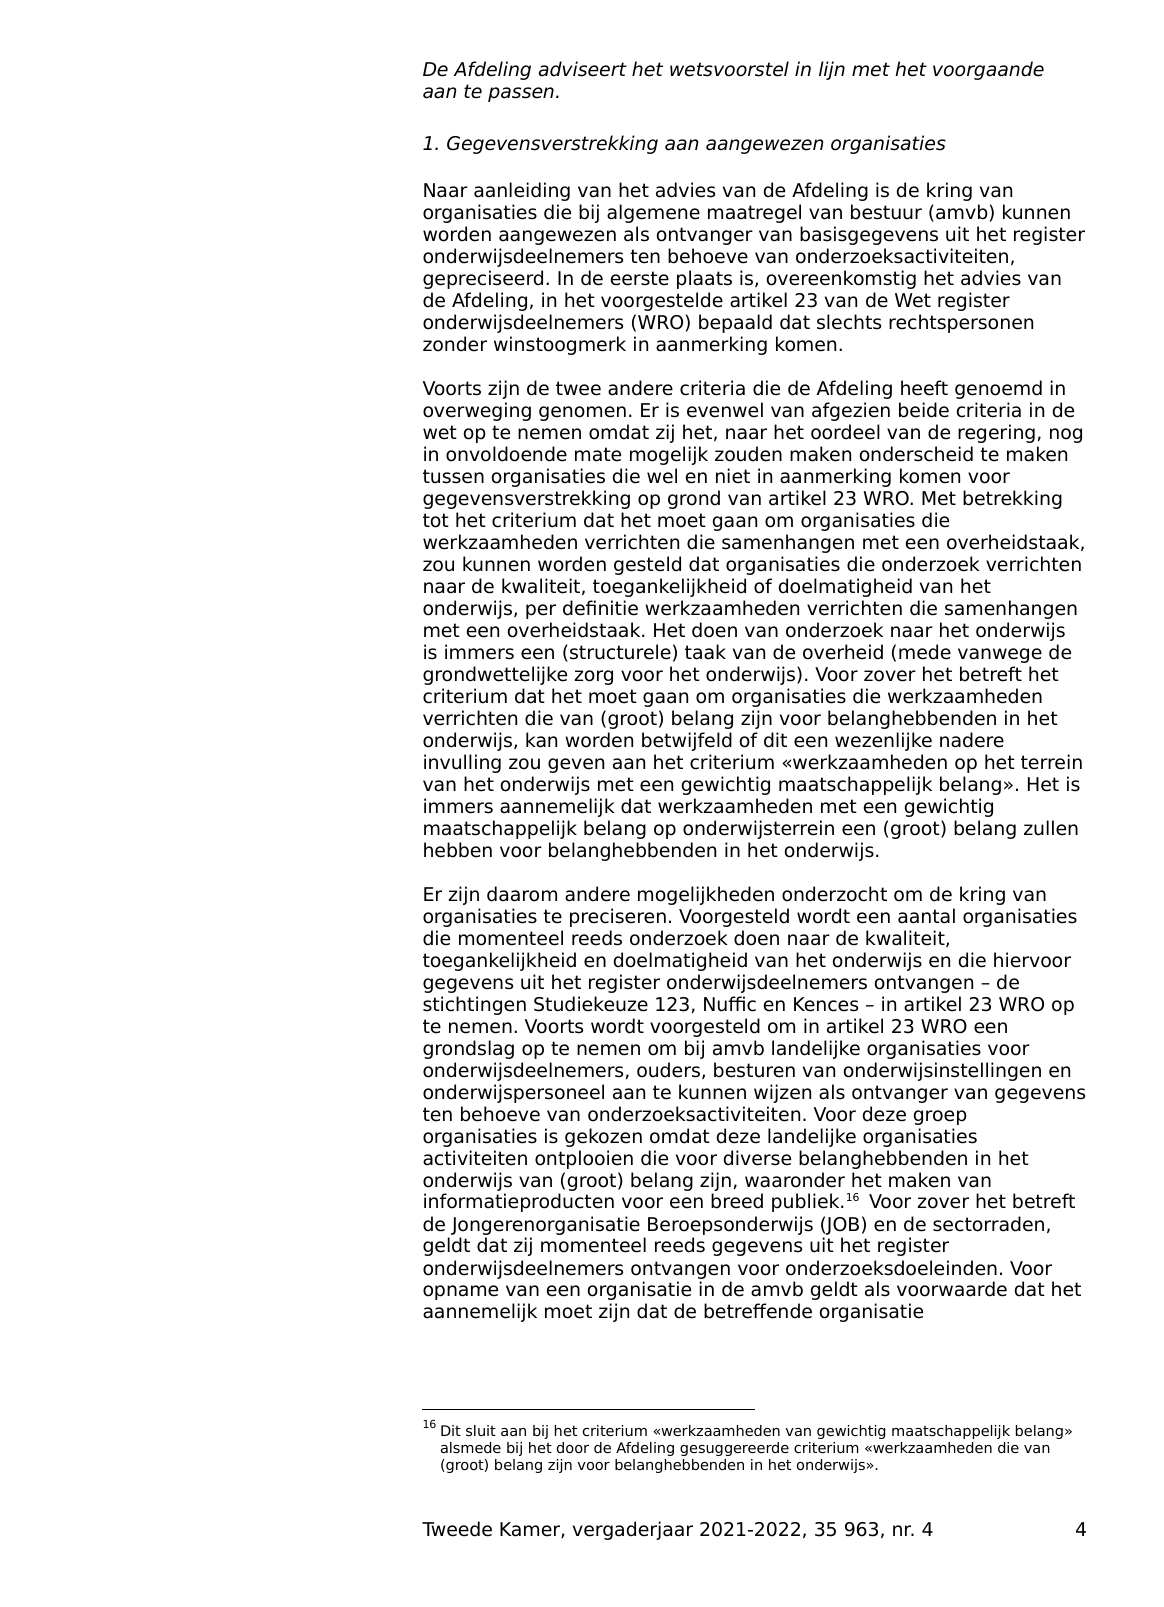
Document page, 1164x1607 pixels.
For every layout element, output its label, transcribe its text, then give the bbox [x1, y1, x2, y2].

text Dit sluit aan bij het criterium «werkzaamheden van gewichtig maatschappelijk belang» alsmede bij het door de Afdeling gesuggereerde criterium «werkzaamheden die van (groot) belang zijn voor belanghebbenden in het onderwijs». [422, 1418, 1087, 1474]
text De Afdeling adviseert het wetsvoorstel in lijn met het voorgaande aan te passen. [422, 59, 1087, 103]
text Voorts zijn de twee andere criteria die de Afdeling heeft genoemd in overweging genomen. Er is evenwel van afgezien beide criteria in de wet op te nemen omdat zij het, naar het oordeel van de regering, nog in onvoldoende mate mogelijk zouden maken onderscheid te maken tussen organisaties die wel en niet in aanmerking komen voor gegevensverstrekking op grond van artikel 23 WRO. Met betrekking tot het criterium dat het moet gaan om organisaties die werkzaamheden verrichten die samenhangen met een overheidstaak, zou kunnen worden gesteld dat organisaties die onderzoek verrichten naar de kwaliteit, toegankelijkheid of doelmatigheid van het onderwijs, per definitie werkzaamheden verrichten die samenhangen met een overheidstaak. Het doen van onderzoek naar het onderwijs is immers een (structurele) taak van de overheid (mede vanwege de grondwettelijke zorg voor het onderwijs). Voor zover het betreft het criterium dat het moet gaan om organisaties die werkzaamheden verrichten die van (groot) belang zijn voor belanghebbenden in het onderwijs, kan worden betwijfeld of dit een wezenlijke nadere invulling zou geven aan het criterium «werkzaamheden op het terrein van het onderwijs met een gewichtig maatschappelijk belang». Het is immers aannemelijk dat werkzaamheden met een gewichtig maatschappelijk belang op onderwijsterrein een (groot) belang zullen hebben voor belanghebbenden in het onderwijs. [422, 378, 1087, 862]
subtitle 1. Gegevensverstrekking aan aangewezen organisaties [422, 133, 1087, 155]
text Naar aanleiding van het advies van de Afdeling is de kring van organisaties die bij algemene maatregel van bestuur (amvb) kunnen worden aangewezen als ontvanger van basisgegevens uit het register onderwijsdeelnemers ten behoeve van onderzoeksactiviteiten, gepreciseerd. In de eerste plaats is, overeenkomstig het advies van de Afdeling, in het voorgestelde artikel 23 van de Wet register onderwijsdeelnemers (WRO) bepaald dat slechts rechtspersonen zonder winstoogmerk in aanmerking komen. [422, 180, 1087, 356]
text Er zijn daarom andere mogelijkheden onderzocht om de kring van organisaties te preciseren. Voorgesteld wordt een aantal organisaties die momenteel reeds onderzoek doen naar de kwaliteit, toegankelijkheid en doelmatigheid van het onderwijs en die hiervoor gegevens uit het register onderwijsdeelnemers ontvangen – de stichtingen Studiekeuze 123, Nuffic en Kences – in artikel 23 WRO op te nemen. Voorts wordt voorgesteld om in artikel 23 WRO een grondslag op te nemen om bij amvb landelijke organisaties voor onderwijsdeelnemers, ouders, besturen van onderwijsinstellingen en onderwijspersoneel aan te kunnen wijzen als ontvanger van gegevens ten behoeve van onderzoeksactiviteiten. Voor deze groep organisaties is gekozen omdat deze landelijke organisaties activiteiten ontplooien die voor diverse belanghebbenden in het onderwijs van (groot) belang zijn, waaronder het maken van informatieproducten voor een breed publiek. Voor zover het betreft de Jongerenorganisatie Beroepsonderwijs (JOB) en de sectorraden, geldt dat zij momenteel reeds gegevens uit het register onderwijsdeelnemers ontvangen voor onderzoeksdoeleinden. Voor opname van een organisatie in de amvb geldt als voorwaarde dat het aannemelijk moet zijn dat de betreffende organisatie [422, 884, 1087, 1323]
